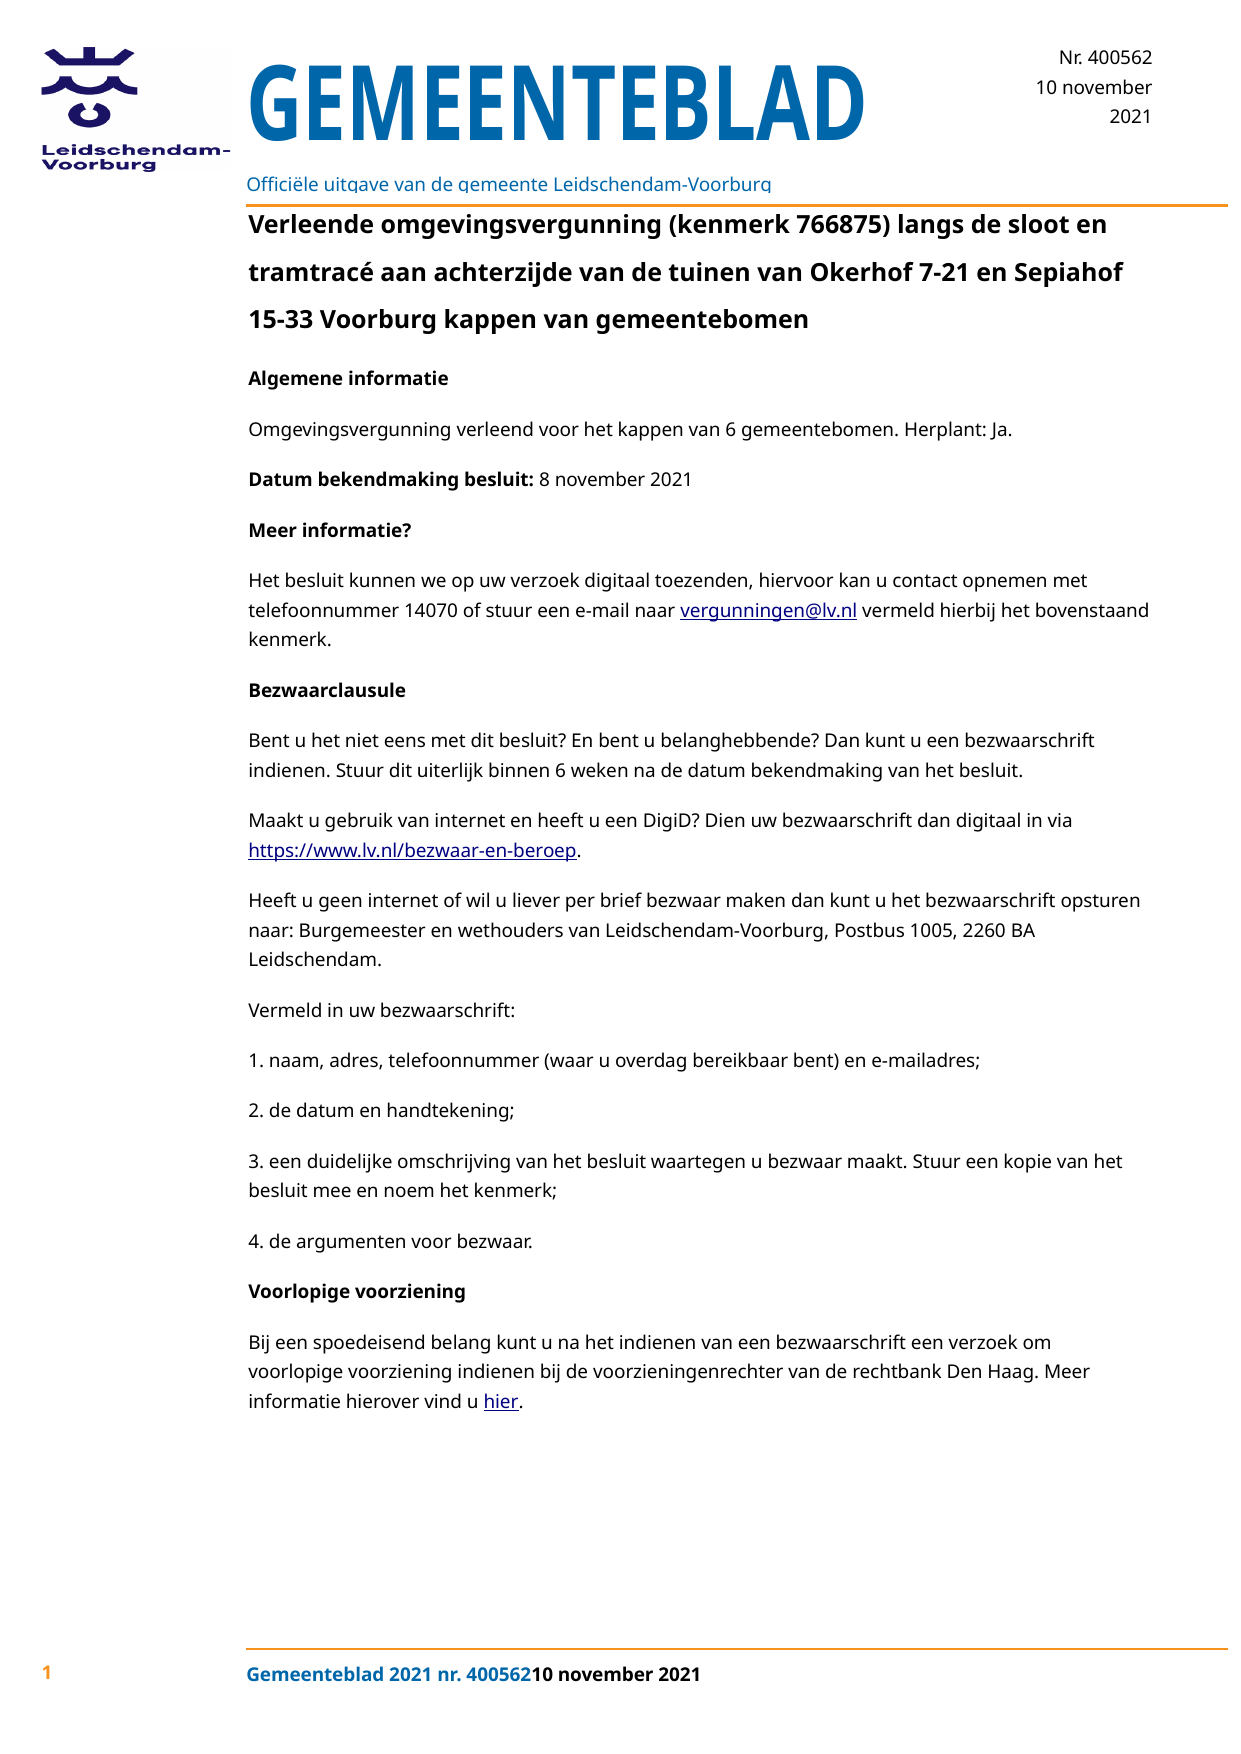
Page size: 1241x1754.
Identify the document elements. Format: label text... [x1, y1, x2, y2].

text Vermeld in uw bezwaarschrift: [248, 997, 1152, 1022]
text Algemene informatie [248, 366, 1152, 391]
text Bent u het niet eens met dit besluit? En bent u belanghebbende? Dan kunt u een bezwaarschrift indienen. Stuur dit uiterlijk binnen 6 weken na de datum bekendmaking van het besluit. [248, 727, 1152, 782]
text Maakt u gebruik van internet en heeft u een DigiD? Dien uw bezwaarschrift dan digitaal in via https://www.lv.nl/bezwaar-en-beroep. [248, 807, 1152, 862]
text Voorlopige voorziening [248, 1278, 1152, 1304]
text 2. de datum en handtekening; [248, 1098, 1152, 1123]
text Omgevingsvergunning verleend voor het kappen van 6 gemeentebomen. Herplant: Ja. [248, 416, 1152, 442]
text Het besluit kunnen we op uw verzoek digitaal toezenden, hiervoor kan u contact opnemen met telefoonnummer 14070 of stuur een e-mail naar vergunningen@lv.nl vermeld hierbij het bovenstaand kenmerk. [248, 567, 1152, 652]
text 3. een duidelijke omschrijving van het besluit waartegen u bezwaar maakt. Stuur een kopie van het besluit mee en noem het kenmerk; [248, 1148, 1152, 1203]
text Meer informatie? [248, 517, 1152, 542]
text Bezwaarclausule [248, 677, 1152, 702]
text Verleende omgevingsvergunning (kenmerk 766875) langs de sloot en tramtracé aan achterzijde van de tuinen van Okerhof 7-21 en Sepiahof 15-33 Voorburg kappen van gemeentebomen [248, 207, 1152, 336]
text 1. naam, adres, telefoonnummer (waar u overdag bereikbaar bent) en e-mailadres; [248, 1047, 1152, 1073]
text 4. de argumenten voor bezwaar. [248, 1228, 1152, 1254]
text Datum bekendmaking besluit: 8 november 2021 [248, 466, 1152, 492]
text Bij een spoedeisend belang kunt u na het indienen van een bezwaarschrift een verzoek om voorlopige voorziening indienen bij de voorzieningenrechter van de rechtbank Den Haag. Meer informatie hierover vind u hier. [248, 1329, 1152, 1414]
text Heeft u geen internet of wil u liever per brief bezwaar maken dan kunt u het bezwaarschrift opsturen naar: Burgemeester en wethouders van Leidschendam-Voorburg, Postbus 1005, 2260 BA Leidschendam. [248, 887, 1152, 972]
picture [41, 47, 231, 172]
